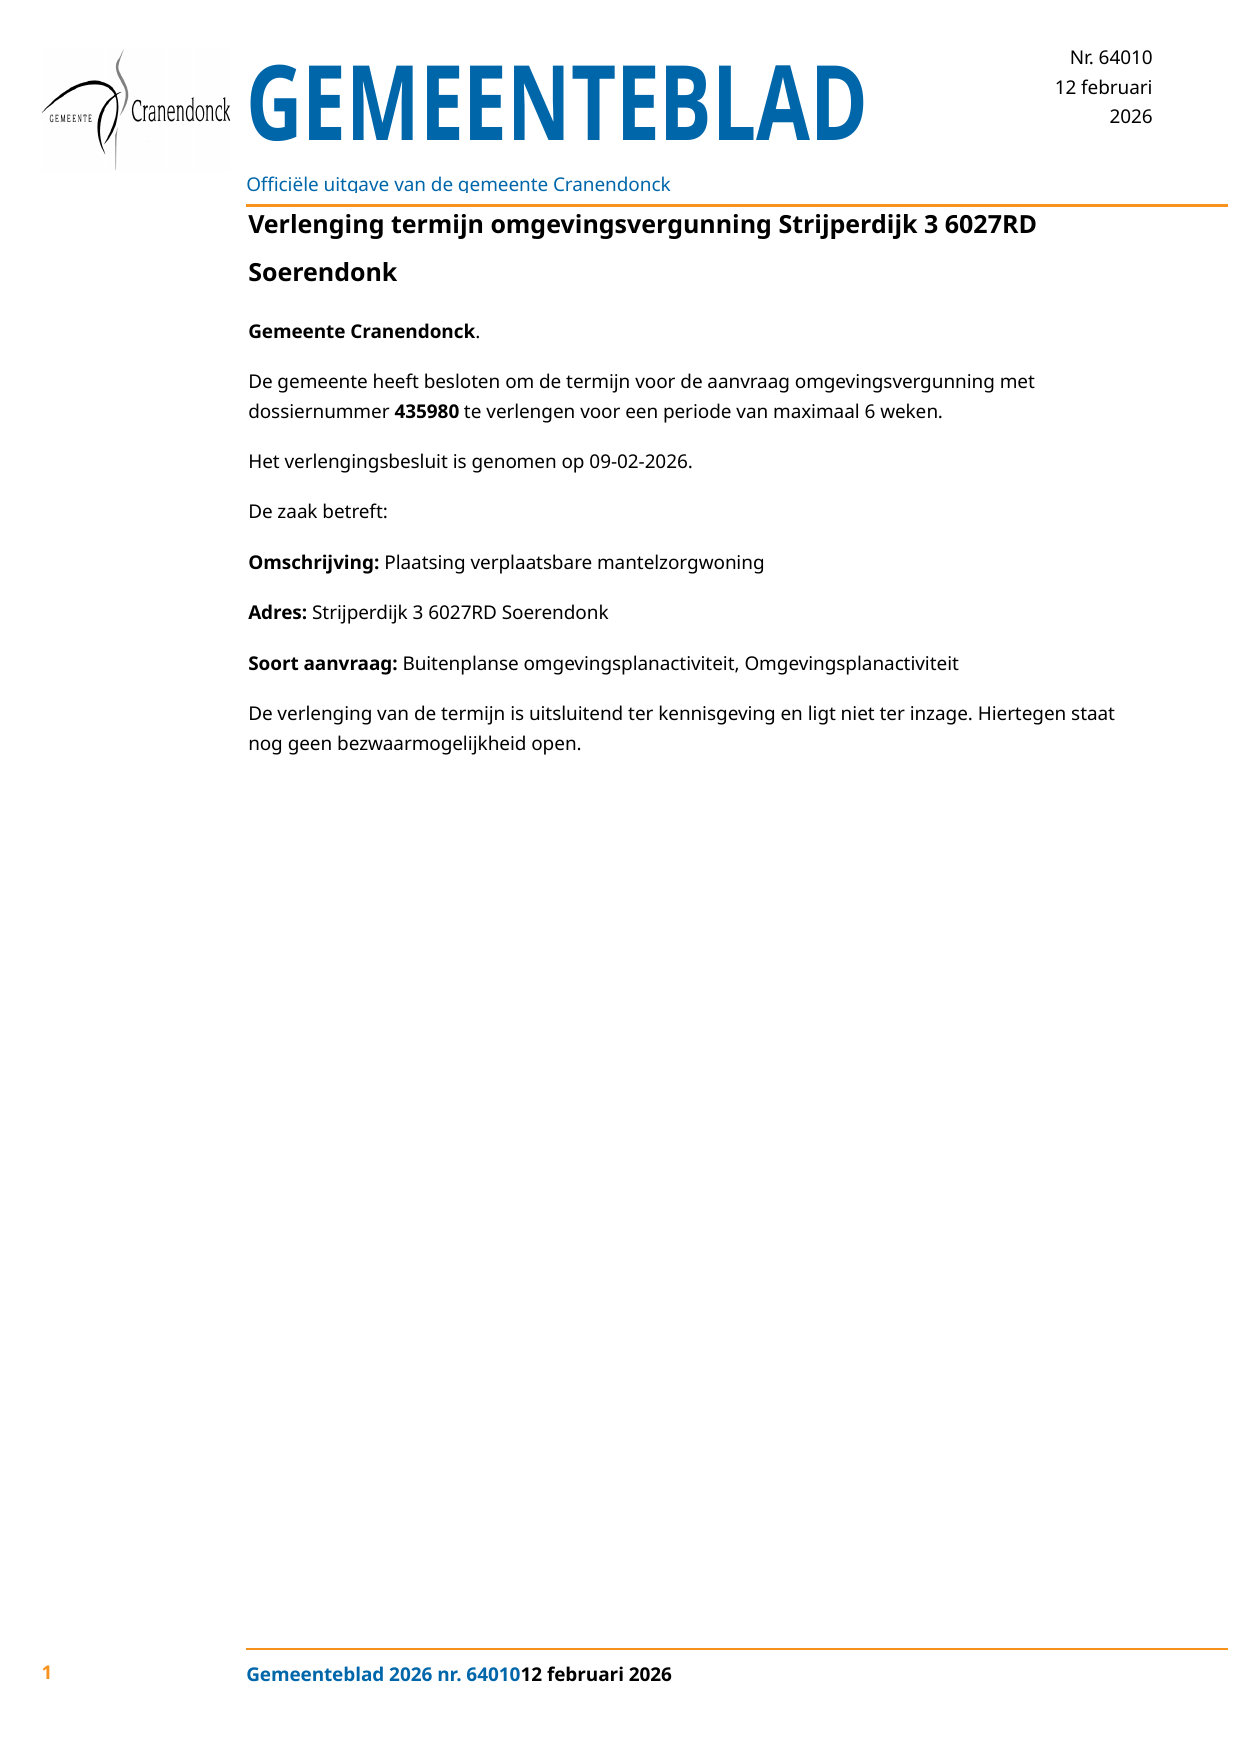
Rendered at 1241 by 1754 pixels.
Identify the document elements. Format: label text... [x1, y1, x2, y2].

text Verlenging termijn omgevingsvergunning Strijperdijk 3 6027RD Soerendonk [248, 207, 1152, 288]
text Soort aanvraag: Buitenplanse omgevingsplanactiviteit, Omgevingsplanactiviteit [248, 650, 1152, 676]
picture [41, 47, 231, 172]
text Omschrijving: Plaatsing verplaatsbare mantelzorgwoning [248, 549, 1152, 575]
text De verlenging van de termijn is uitsluitend ter kennisgeving en ligt niet ter inzage. Hiertegen staat nog geen bezwaarmogelijkheid open. [248, 700, 1152, 756]
text De gemeente heeft besloten om de termijn voor de aanvraag omgevingsvergunning met dossiernummer 435980 te verlengen voor een periode van maximaal 6 weken. [248, 368, 1152, 424]
text Gemeente Cranendonck. [248, 318, 1152, 344]
text De zaak betreft: [248, 499, 1152, 524]
text Het verlengingsbesluit is genomen op 09-02-2026. [248, 448, 1152, 474]
text Adres: Strijperdijk 3 6027RD Soerendonk [248, 599, 1152, 625]
